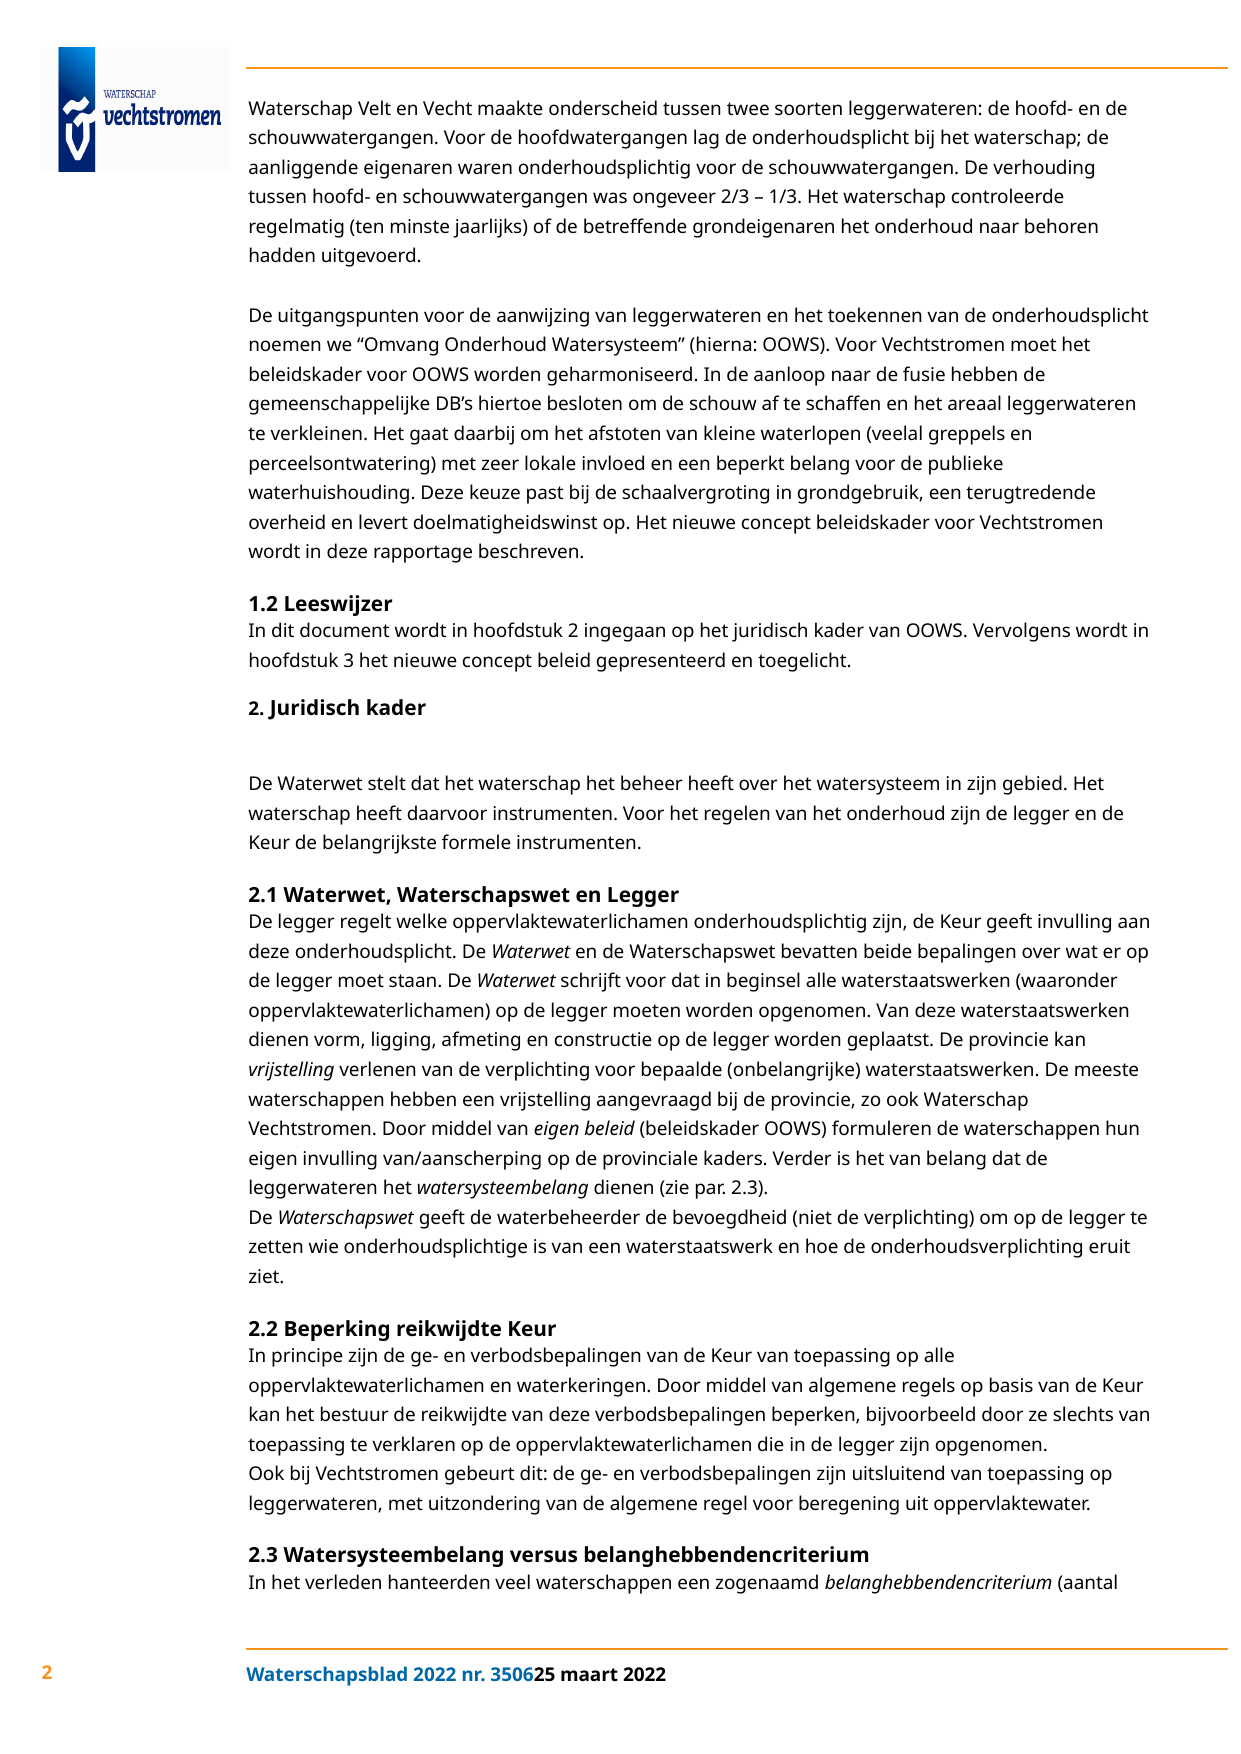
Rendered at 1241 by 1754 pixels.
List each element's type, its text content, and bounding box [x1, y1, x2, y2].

text Ook bij Vechtstromen gebeurt dit: de ge- en verbodsbepalingen zijn uitsluitend van toepassing op leggerwateren, met uitzondering van de algemene regel voor beregening uit oppervlaktewater. [248, 1461, 1152, 1516]
text In principe zijn de ge- en verbodsbepalingen van de Keur van toepassing op alle oppervlaktewaterlichamen en waterkeringen. Door middel van algemene regels op basis van de Keur kan het bestuur de reikwijdte van deze verbodsbepalingen beperken, bijvoorbeeld door ze slechts van toepassing te verklaren op de oppervlaktewaterlichamen die in de legger zijn opgenomen. [248, 1342, 1152, 1457]
picture [41, 47, 231, 172]
text 2.3 Watersysteembelang versus belanghebbendencriterium [248, 1541, 1152, 1569]
text De legger regelt welke oppervlaktewaterlichamen onderhoudsplichtig zijn, de Keur geeft invulling aan deze onderhoudsplicht. De Waterwet en de Waterschapswet bevatten beide bepalingen over wat er op de legger moet staan. De Waterwet schrijft voor dat in beginsel alle waterstaatswerken (waaronder oppervlaktewaterlichamen) op de legger moeten worden opgenomen. Van deze waterstaatswerken dienen vorm, ligging, afmeting en constructie op de legger worden geplaatst. De provincie kan vrijstelling verlenen van de verplichting voor bepaalde (onbelangrijke) waterstaatswerken. De meeste waterschappen hebben een vrijstelling aangevraagd bij de provincie, zo ook Waterschap Vechtstromen. Door middel van eigen beleid (beleidskader OOWS) formuleren de waterschappen hun eigen invulling van/aanscherping op de provinciale kaders. Verder is het van belang dat de leggerwateren het watersysteembelang dienen (zie par. 2.3). [248, 908, 1152, 1200]
text 2.1 Waterwet, Waterschapswet en Legger [248, 880, 1152, 908]
text 1.2 Leeswijzer [248, 589, 1152, 617]
text De Waterschapswet geeft de waterbeheerder de bevoegdheid (niet de verplichting) om op de legger te zetten wie onderhoudsplichtige is van een waterstaatswerk en hoe de onderhoudsverplichting eruit ziet. [248, 1204, 1152, 1289]
text De Waterwet stelt dat het waterschap het beheer heeft over het watersysteem in zijn gebied. Het waterschap heeft daarvoor instrumenten. Voor het regelen van het onderhoud zijn de legger en de Keur de belangrijkste formele instrumenten. [248, 770, 1152, 855]
text 2. Juridisch kader [248, 693, 1152, 721]
text 2.2 Beperking reikwijdte Keur [248, 1314, 1152, 1342]
text In het verleden hanteerden veel waterschappen een zogenaamd belanghebbendencriterium (aantal [248, 1569, 1152, 1595]
text Waterschap Velt en Vecht maakte onderscheid tussen twee soorten leggerwateren: de hoofd- en de schouwwatergangen. Voor de hoofdwatergangen lag de onderhoudsplicht bij het waterschap; de aanliggende eigenaren waren onderhoudsplichtig voor de schouwwatergangen. De verhouding tussen hoofd- en schouwwatergangen was ongeveer 2/3 – 1/3. Het waterschap controleerde regelmatig (ten minste jaarlijks) of de betreffende grondeigenaren het onderhoud naar behoren hadden uitgevoerd. [248, 95, 1152, 268]
text In dit document wordt in hoofdstuk 2 ingegaan op het juridisch kader van OOWS. Vervolgens wordt in hoofdstuk 3 het nieuwe concept beleid gepresenteerd en toegelicht. [248, 617, 1152, 673]
text De uitgangspunten voor de aanwijzing van leggerwateren en het toekennen van de onderhoudsplicht noemen we “Omvang Onderhoud Watersysteem” (hierna: OOWS). Voor Vechtstromen moet het beleidskader voor OOWS worden geharmoniseerd. In de aanloop naar de fusie hebben de gemeenschappelijke DB’s hiertoe besloten om de schouw af te schaffen en het areaal leggerwateren te verkleinen. Het gaat daarbij om het afstoten van kleine waterlopen (veelal greppels en perceelsontwatering) met zeer lokale invloed en een beperkt belang voor de publieke waterhuishouding. Deze keuze past bij de schaalvergroting in grondgebruik, een terugtredende overheid en levert doelmatigheidswinst op. Het nieuwe concept beleidskader voor Vechtstromen wordt in deze rapportage beschreven. [248, 302, 1152, 564]
